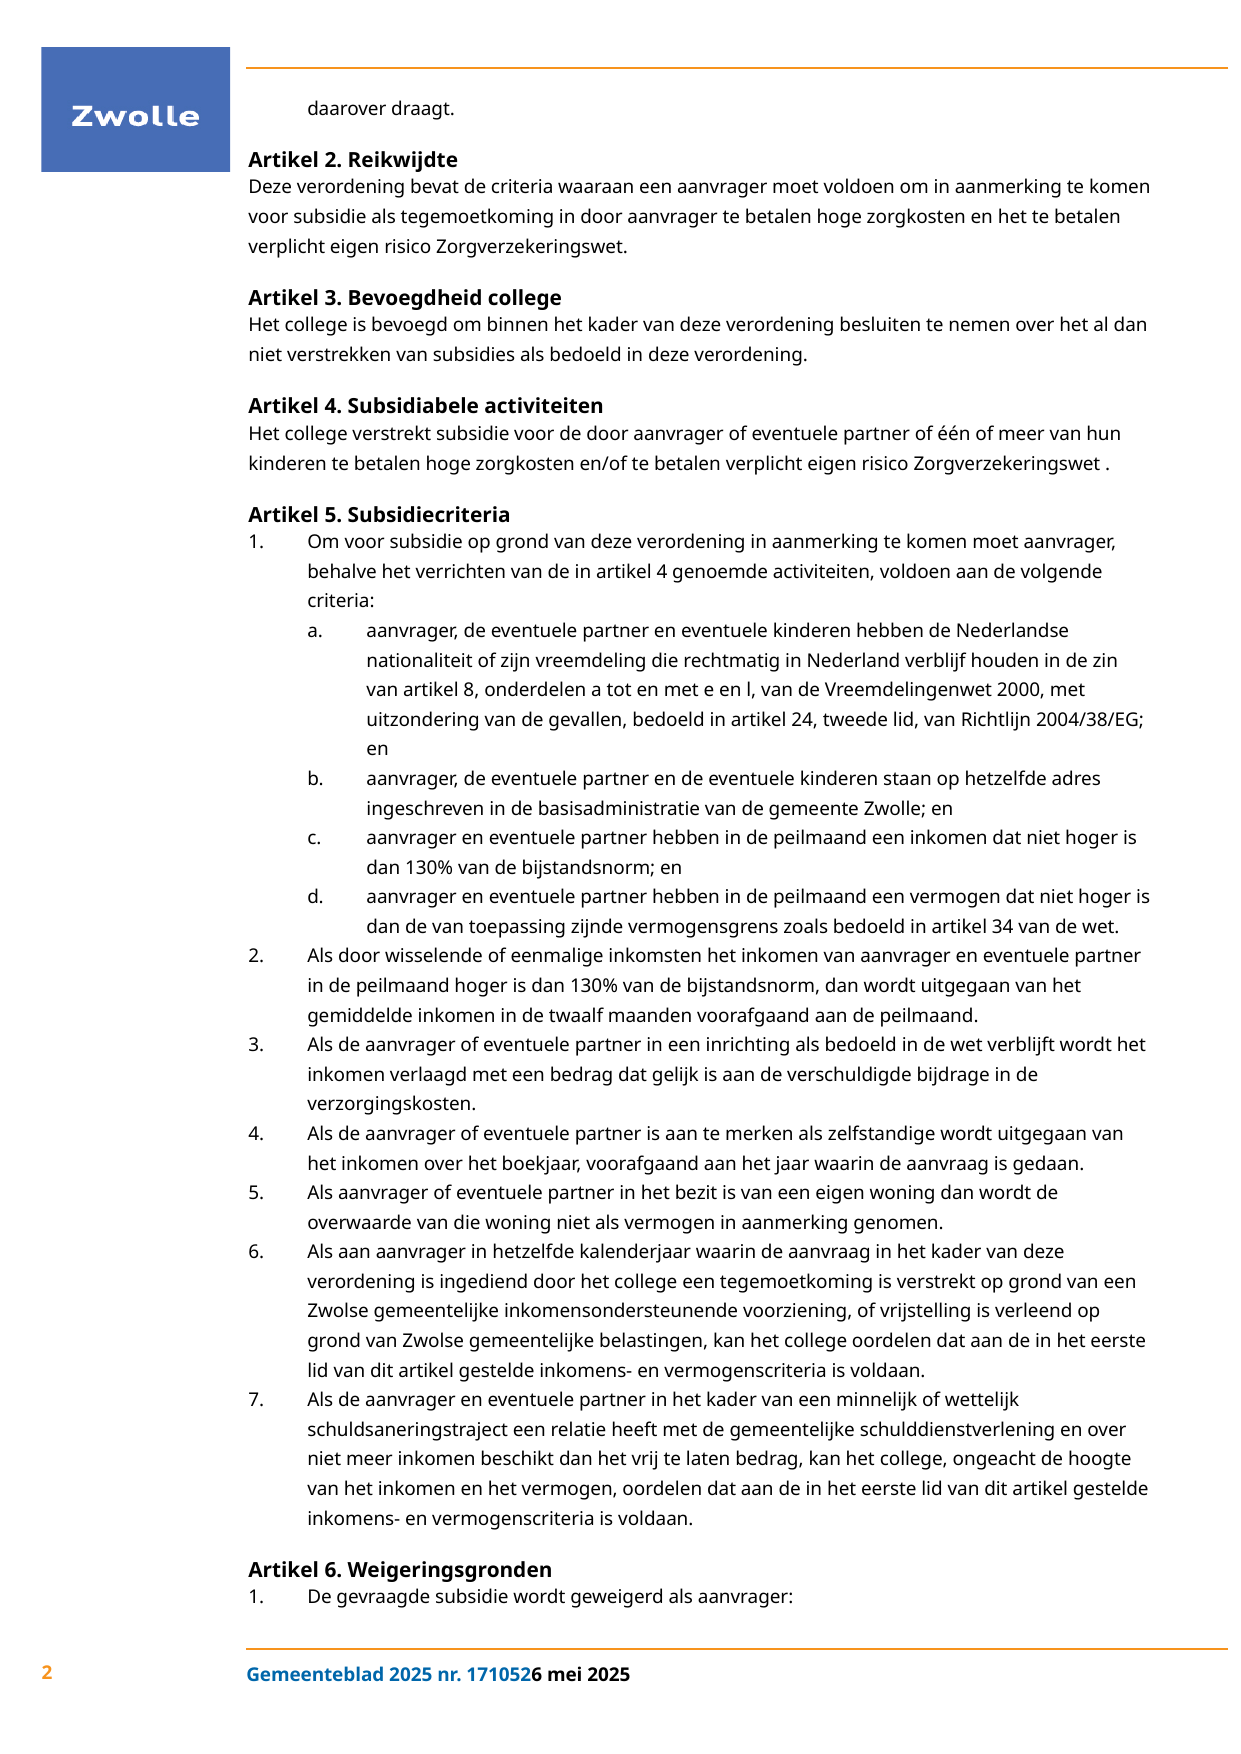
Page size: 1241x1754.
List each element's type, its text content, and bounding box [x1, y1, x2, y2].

list Als door wisselende of eenmalige inkomsten het inkomen van aanvrager en eventuele partner in de peilmaand hoger is dan 130% van de bijstandsnorm, dan wordt uitgegaan van het gemiddelde inkomen in de twaalf maanden voorafgaand aan de peilmaand. [248, 943, 1152, 1028]
list Als de aanvrager of eventuele partner in een inrichting als bedoeld in de wet verblijft wordt het inkomen verlaagd met een bedrag dat gelijk is aan de verschuldigde bijdrage in de verzorgingskosten. [248, 1031, 1152, 1116]
text Artikel 4. Subsidiabele activiteiten [248, 392, 1152, 420]
list Om voor subsidie op grond van deze verordening in aanmerking te komen moet aanvrager, behalve het verrichten van de in artikel 4 genoemde activiteiten, voldoen aan de volgende criteria: [248, 528, 1152, 613]
text Artikel 2. Reikwijdte [248, 145, 1152, 174]
list Als aanvrager of eventuele partner in het bezit is van een eigen woning dan wordt de overwaarde van die woning niet als vermogen in aanmerking genomen. [248, 1179, 1152, 1235]
picture [41, 47, 231, 172]
list Als aan aanvrager in hetzelfde kalenderjaar waarin de aanvraag in het kader van deze verordening is ingediend door het college een tegemoetkoming is verstrekt op grond van een Zwolse gemeentelijke inkomensondersteunende voorziening, of vrijstelling is verleend op grond van Zwolse gemeentelijke belastingen, kan het college oordelen dat aan de in het eerste lid van dit artikel gestelde inkomens- en vermogenscriteria is voldaan. [248, 1238, 1152, 1383]
list Als de aanvrager of eventuele partner is aan te merken als zelfstandige wordt uitgegaan van het inkomen over het boekjaar, voorafgaand aan het jaar waarin de aanvraag is gedaan. [248, 1120, 1152, 1176]
text Artikel 6. Weigeringsgronden [248, 1555, 1152, 1584]
list aanvrager, de eventuele partner en de eventuele kinderen staan op hetzelfde adres ingeschreven in de basisadministratie van de gemeente Zwolle; en [307, 765, 1152, 821]
text Artikel 3. Bevoegdheid college [248, 283, 1152, 312]
list aanvrager en eventuele partner hebben in de peilmaand een vermogen dat niet hoger is dan de van toepassing zijnde vermogensgrens zoals bedoeld in artikel 34 van de wet. [307, 883, 1152, 939]
list aanvrager, de eventuele partner en eventuele kinderen hebben de Nederlandse nationaliteit of zijn vreemdeling die rechtmatig in Nederland verblijf houden in de zin van artikel 8, onderdelen a tot en met e en l, van de Vreemdelingenwet 2000, met uitzondering van de gevallen, bedoeld in artikel 24, tweede lid, van Richtlijn 2004/38/EG; en [307, 617, 1152, 761]
list Als de aanvrager en eventuele partner in het kader van een minnelijk of wettelijk schuldsaneringstraject een relatie heeft met de gemeentelijke schulddienstverlening en over niet meer inkomen beschikt dan het vrij te laten bedrag, kan het college, ongeacht de hoogte van het inkomen en het vermogen, oordelen dat aan de in het eerste lid van dit artikel gestelde inkomens- en vermogenscriteria is voldaan. [248, 1386, 1152, 1531]
list aanvrager en eventuele partner hebben in de peilmaand een inkomen dat niet hoger is dan 130% van de bijstandsnorm; en [307, 824, 1152, 880]
text Deze verordening bevat de criteria waaraan een aanvrager moet voldoen om in aanmerking te komen voor subsidie als tegemoetkoming in door aanvrager te betalen hoge zorgkosten en het te betalen verplicht eigen risico Zorgverzekeringswet. [248, 174, 1152, 258]
text Het college verstrekt subsidie voor de door aanvrager of eventuele partner of één of meer van hun kinderen te betalen hoge zorgkosten en/of te betalen verplicht eigen risico Zorgverzekeringswet . [248, 420, 1152, 475]
text Het college is bevoegd om binnen het kader van deze verordening besluiten te nemen over het al dan niet verstrekken van subsidies als bedoeld in deze verordening. [248, 312, 1152, 367]
text Artikel 5. Subsidiecriteria [248, 500, 1152, 528]
list daarover draagt. [248, 95, 1152, 121]
list De gevraagde subsidie wordt geweigerd als aanvrager: [248, 1584, 1152, 1609]
